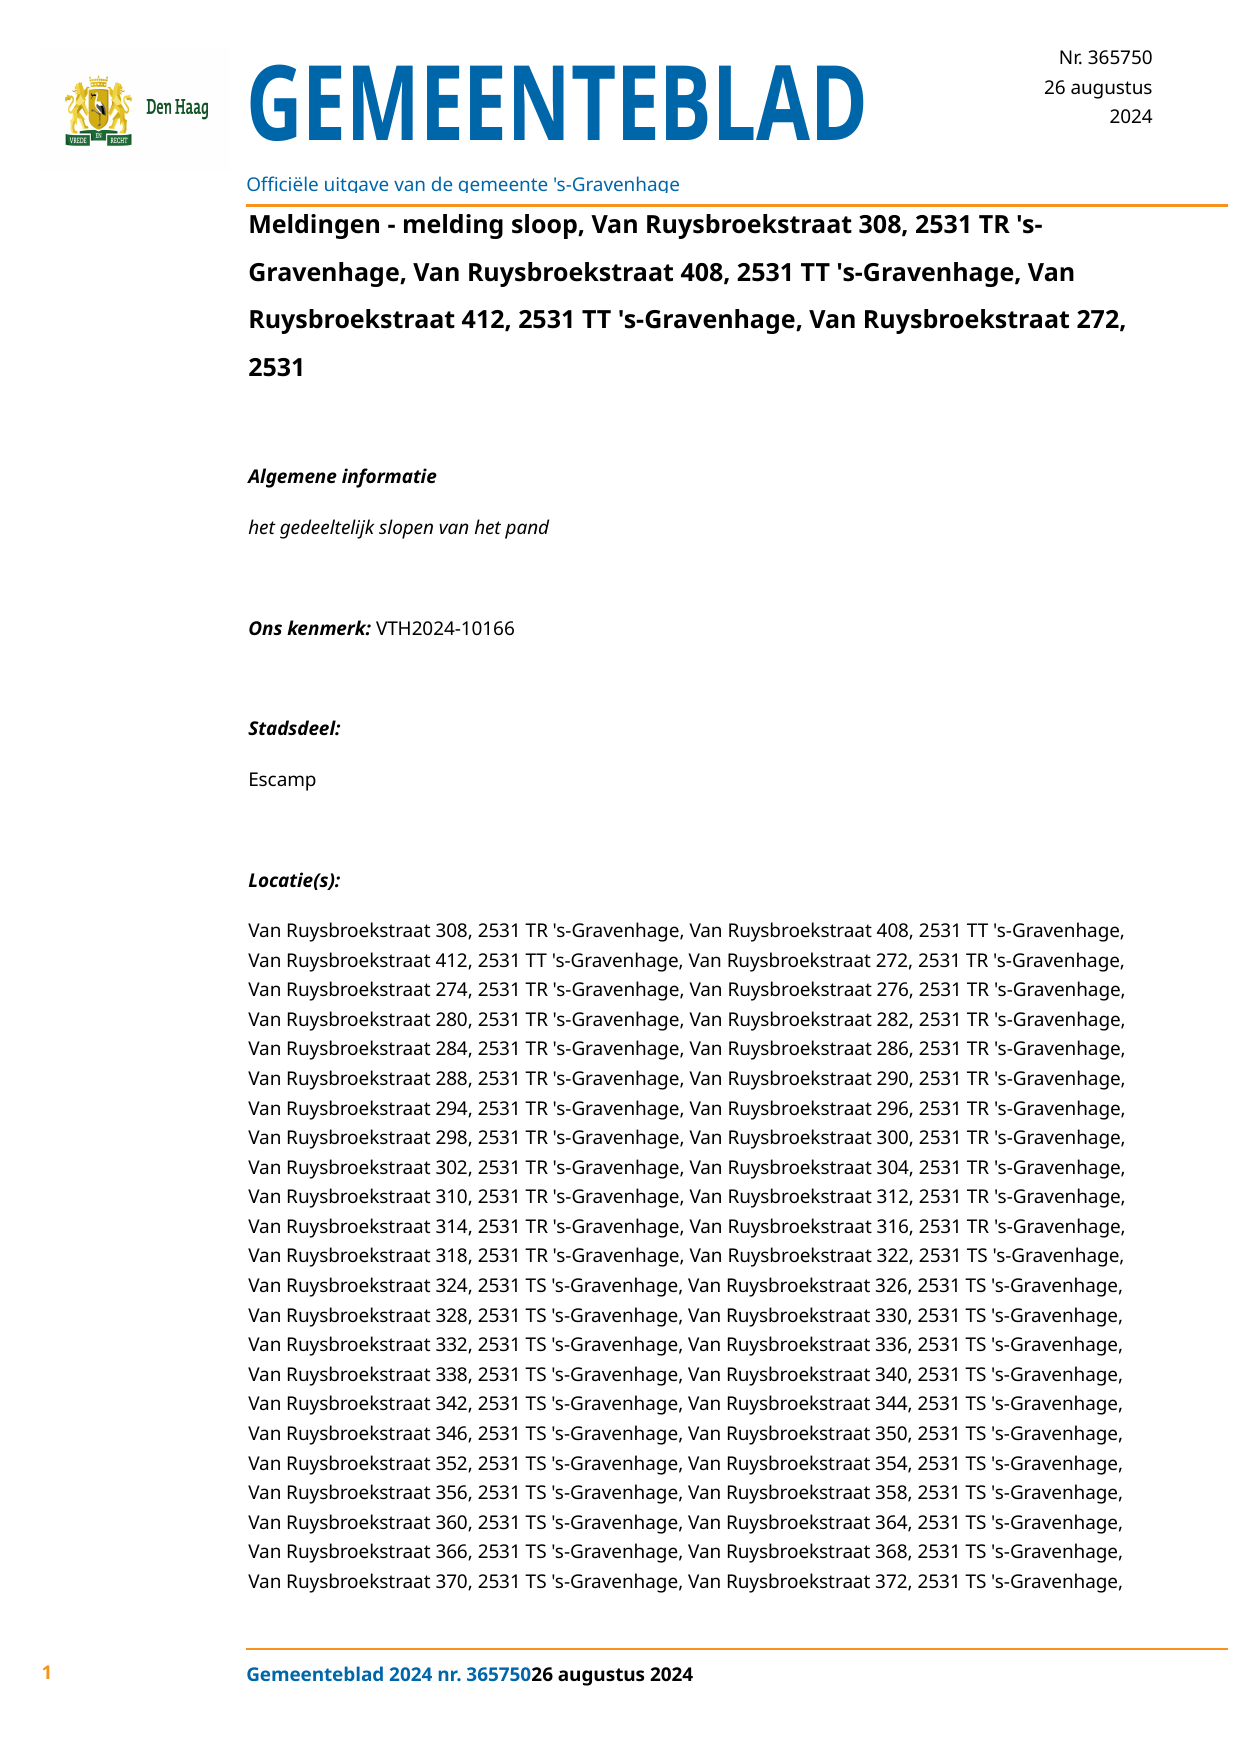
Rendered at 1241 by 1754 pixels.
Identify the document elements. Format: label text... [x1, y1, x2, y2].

text Van Ruysbroekstraat 308, 2531 TR 's-Gravenhage, Van Ruysbroekstraat 408, 2531 TT 's-Gravenhage, Van Ruysbroekstraat 412, 2531 TT 's-Gravenhage, Van Ruysbroekstraat 272, 2531 TR 's-Gravenhage, Van Ruysbroekstraat 274, 2531 TR 's-Gravenhage, Van Ruysbroekstraat 276, 2531 TR 's-Gravenhage, Van Ruysbroekstraat 280, 2531 TR 's-Gravenhage, Van Ruysbroekstraat 282, 2531 TR 's-Gravenhage, Van Ruysbroekstraat 284, 2531 TR 's-Gravenhage, Van Ruysbroekstraat 286, 2531 TR 's-Gravenhage, Van Ruysbroekstraat 288, 2531 TR 's-Gravenhage, Van Ruysbroekstraat 290, 2531 TR 's-Gravenhage, Van Ruysbroekstraat 294, 2531 TR 's-Gravenhage, Van Ruysbroekstraat 296, 2531 TR 's-Gravenhage, Van Ruysbroekstraat 298, 2531 TR 's-Gravenhage, Van Ruysbroekstraat 300, 2531 TR 's-Gravenhage, Van Ruysbroekstraat 302, 2531 TR 's-Gravenhage, Van Ruysbroekstraat 304, 2531 TR 's-Gravenhage, Van Ruysbroekstraat 310, 2531 TR 's-Gravenhage, Van Ruysbroekstraat 312, 2531 TR 's-Gravenhage, Van Ruysbroekstraat 314, 2531 TR 's-Gravenhage, Van Ruysbroekstraat 316, 2531 TR 's-Gravenhage, Van Ruysbroekstraat 318, 2531 TR 's-Gravenhage, Van Ruysbroekstraat 322, 2531 TS 's-Gravenhage, Van Ruysbroekstraat 324, 2531 TS 's-Gravenhage, Van Ruysbroekstraat 326, 2531 TS 's-Gravenhage, Van Ruysbroekstraat 328, 2531 TS 's-Gravenhage, Van Ruysbroekstraat 330, 2531 TS 's-Gravenhage, Van Ruysbroekstraat 332, 2531 TS 's-Gravenhage, Van Ruysbroekstraat 336, 2531 TS 's-Gravenhage, Van Ruysbroekstraat 338, 2531 TS 's-Gravenhage, Van Ruysbroekstraat 340, 2531 TS 's-Gravenhage, Van Ruysbroekstraat 342, 2531 TS 's-Gravenhage, Van Ruysbroekstraat 344, 2531 TS 's-Gravenhage, Van Ruysbroekstraat 346, 2531 TS 's-Gravenhage, Van Ruysbroekstraat 350, 2531 TS 's-Gravenhage, Van Ruysbroekstraat 352, 2531 TS 's-Gravenhage, Van Ruysbroekstraat 354, 2531 TS 's-Gravenhage, Van Ruysbroekstraat 356, 2531 TS 's-Gravenhage, Van Ruysbroekstraat 358, 2531 TS 's-Gravenhage, Van Ruysbroekstraat 360, 2531 TS 's-Gravenhage, Van Ruysbroekstraat 364, 2531 TS 's-Gravenhage, Van Ruysbroekstraat 366, 2531 TS 's-Gravenhage, Van Ruysbroekstraat 368, 2531 TS 's-Gravenhage, Van Ruysbroekstraat 370, 2531 TS 's-Gravenhage, Van Ruysbroekstraat 372, 2531 TS 's-Gravenhage, [248, 917, 1152, 1594]
text Algemene informatie [248, 463, 1152, 489]
picture [41, 47, 231, 172]
text Locatie(s): [248, 867, 1152, 893]
text Stadsdeel: [248, 716, 1152, 741]
text Escamp [248, 766, 1152, 792]
text Ons kenmerk: VTH2024-10166 [248, 615, 1152, 641]
text Meldingen - melding sloop, Van Ruysbroekstraat 308, 2531 TR 's-Gravenhage, Van Ruysbroekstraat 408, 2531 TT 's-Gravenhage, Van Ruysbroekstraat 412, 2531 TT 's-Gravenhage, Van Ruysbroekstraat 272, 2531 [248, 207, 1152, 384]
text het gedeeltelijk slopen van het pand [248, 514, 1152, 540]
